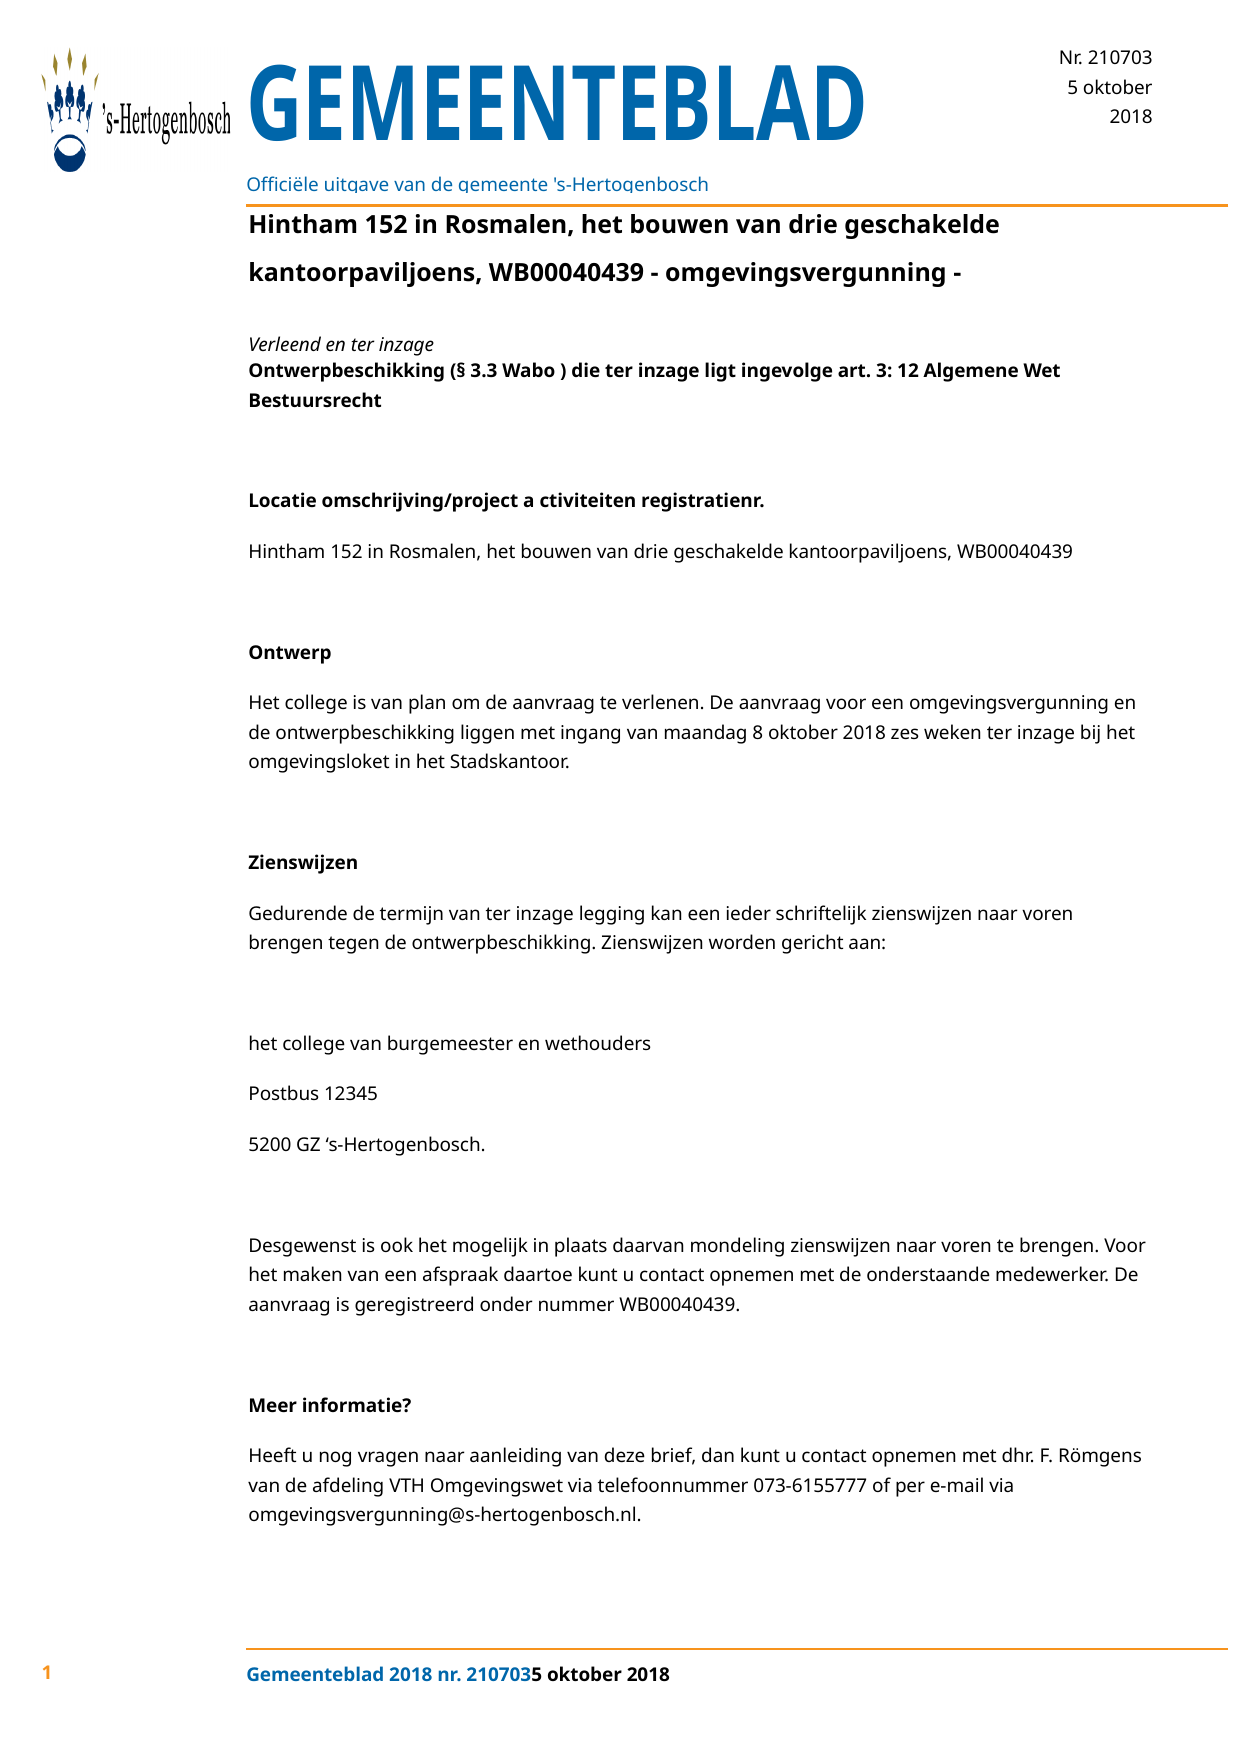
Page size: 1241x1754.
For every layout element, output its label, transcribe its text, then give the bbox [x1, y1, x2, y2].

text Meer informatie? [248, 1392, 1152, 1417]
text Gedurende de termijn van ter inzage legging kan een ieder schriftelijk zienswijzen naar voren brengen tegen de ontwerpbeschikking. Zienswijzen worden gericht aan: [248, 900, 1152, 955]
text Desgewenst is ook het mogelijk in plaats daarvan mondeling zienswijzen naar voren te brengen. Voor het maken van een afspraak daartoe kunt u contact opnemen met de onderstaande medewerker. De aanvraag is geregistreerd onder nummer WB00040439. [248, 1232, 1152, 1317]
text Locatie omschrijving/project a ctiviteiten registratienr. [248, 488, 1152, 513]
text Hintham 152 in Rosmalen, het bouwen van drie geschakelde kantoorpaviljoens, WB00040439 - omgevingsvergunning - [248, 207, 1152, 288]
picture [41, 47, 231, 172]
text Ontwerp [248, 639, 1152, 664]
text 5200 GZ ‘s-Hertogenbosch. [248, 1131, 1152, 1157]
text Zienswijzen [248, 849, 1152, 875]
text Hintham 152 in Rosmalen, het bouwen van drie geschakelde kantoorpaviljoens, WB00040439 [248, 538, 1152, 564]
text Heeft u nog vragen naar aanleiding van deze brief, dan kunt u contact opnemen met dhr. F. Römgens van de afdeling VTH Omgevingswet via telefoonnummer 073-6155777 of per e-mail via omgevingsvergunning@s-hertogenbosch.nl. [248, 1442, 1152, 1527]
text Verleend en ter inzage [248, 331, 1152, 357]
text Postbus 12345 [248, 1081, 1152, 1106]
text Ontwerpbeschikking (§ 3.3 Wabo ) die ter inzage ligt ingevolge art. 3: 12 Algemene Wet Bestuursrecht [248, 357, 1152, 412]
text het college van burgemeester en wethouders [248, 1030, 1152, 1056]
text Het college is van plan om de aanvraag te verlenen. De aanvraag voor een omgevingsvergunning en de ontwerpbeschikking liggen met ingang van maandag 8 oktober 2018 zes weken ter inzage bij het omgevingsloket in het Stadskantoor. [248, 689, 1152, 774]
